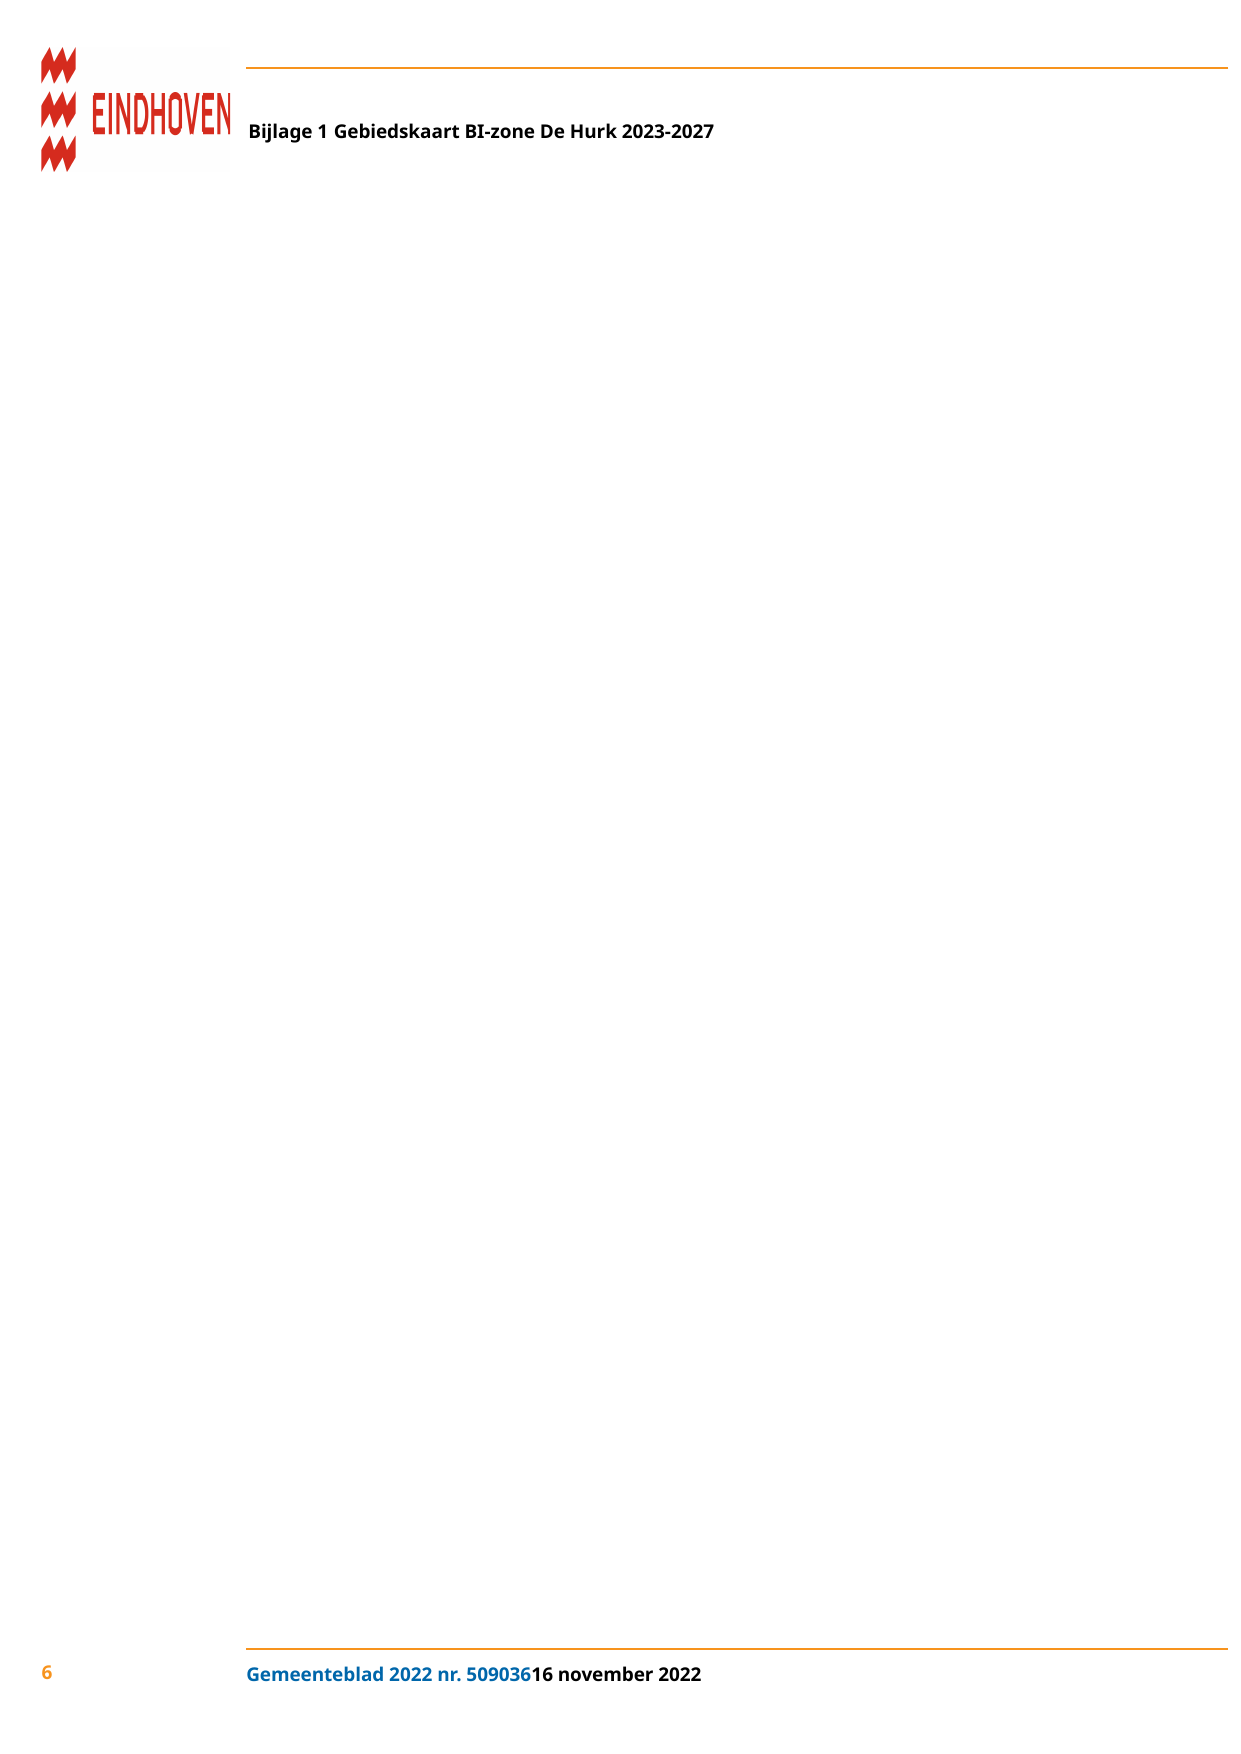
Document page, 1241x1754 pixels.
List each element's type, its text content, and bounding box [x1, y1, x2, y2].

picture [41, 47, 231, 172]
text Bijlage 1 Gebiedskaart BI-zone De Hurk 2023-2027 [248, 116, 1152, 144]
